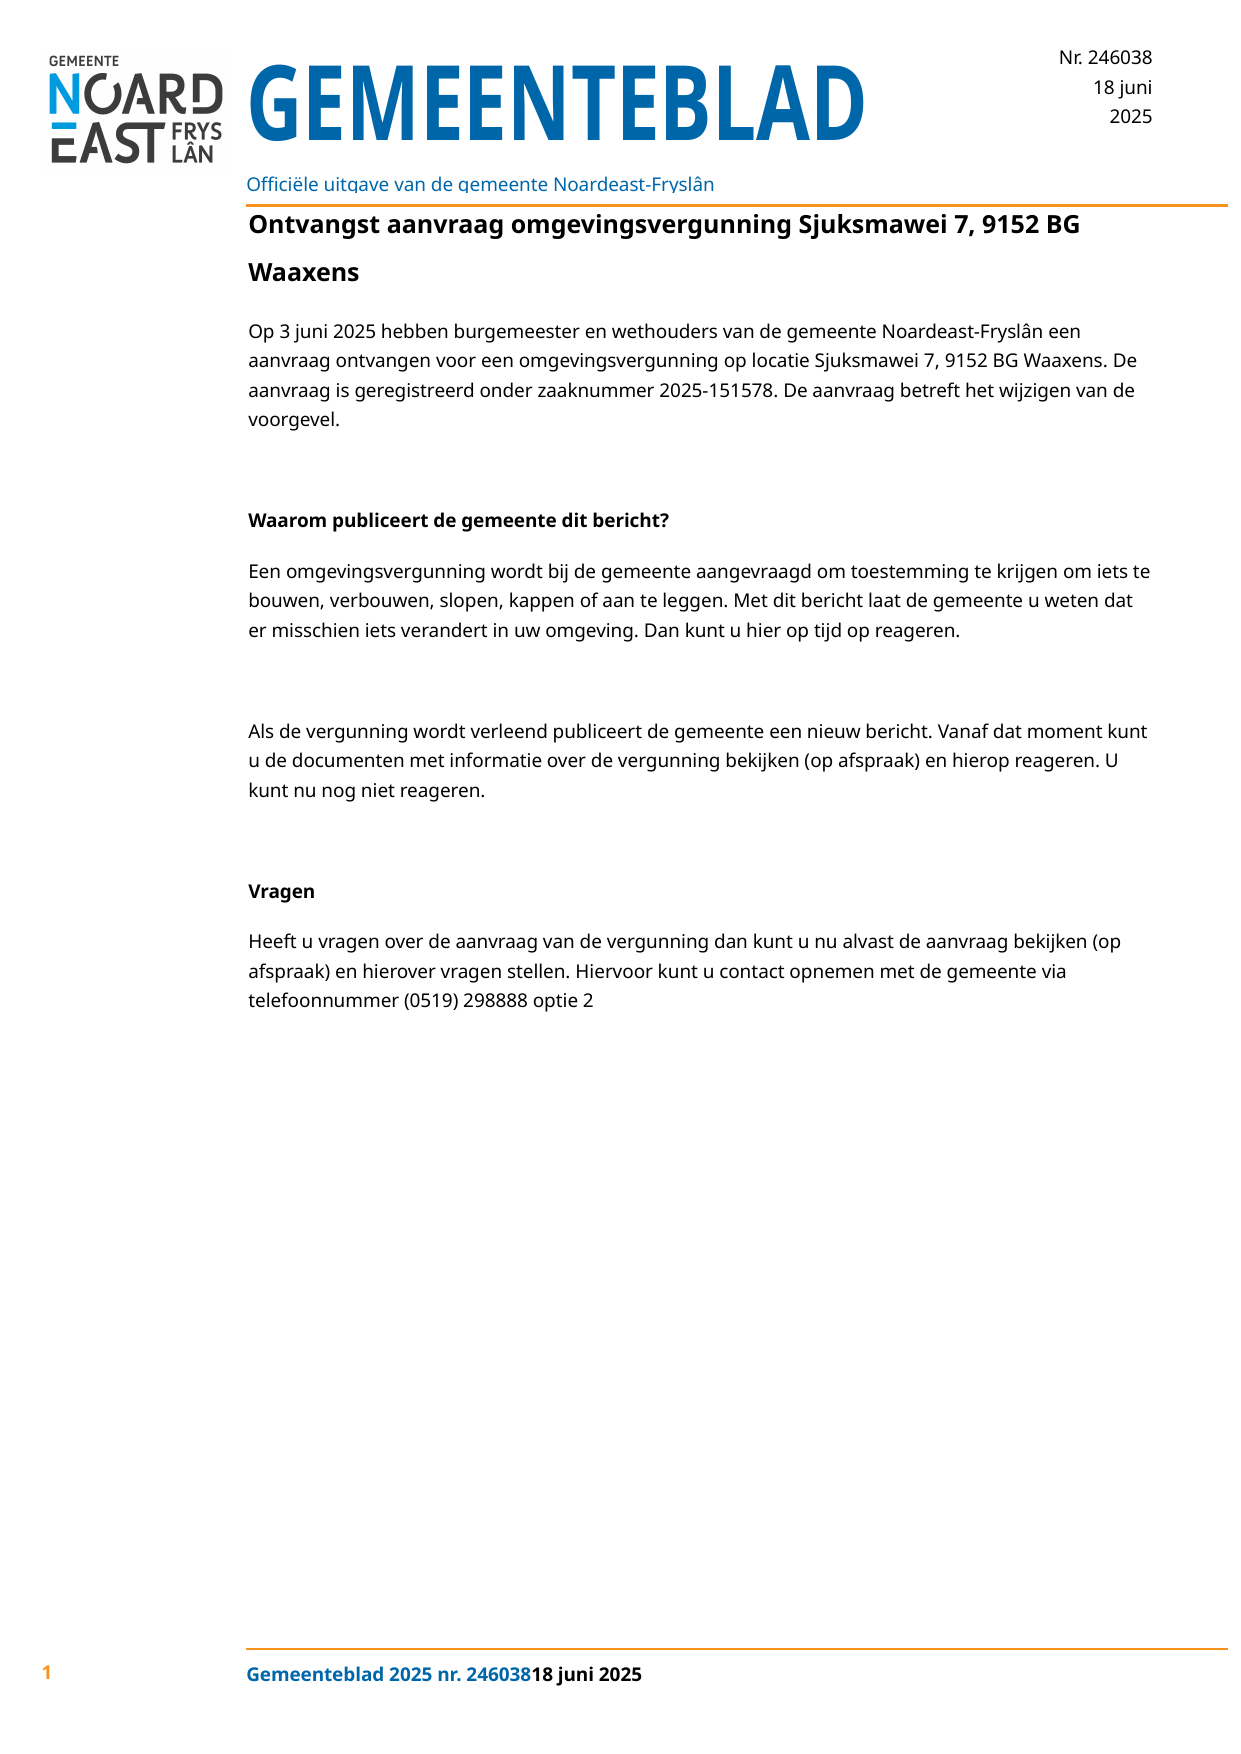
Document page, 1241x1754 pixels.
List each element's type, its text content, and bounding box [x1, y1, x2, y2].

text Op 3 juni 2025 hebben burgemeester en wethouders van de gemeente Noardeast-Fryslân een aanvraag ontvangen voor een omgevingsvergunning op locatie Sjuksmawei 7, 9152 BG Waaxens. De aanvraag is geregistreerd onder zaaknummer 2025-151578. De aanvraag betreft het wijzigen van de voorgevel. [248, 318, 1152, 432]
text Vragen [248, 878, 1152, 904]
text Heeft u vragen over de aanvraag van de vergunning dan kunt u nu alvast de aanvraag bekijken (op afspraak) en hierover vragen stellen. Hiervoor kunt u contact opnemen met de gemeente via telefoonnummer (0519) 298888 optie 2 [248, 928, 1152, 1013]
text Ontvangst aanvraag omgevingsvergunning Sjuksmawei 7, 9152 BG Waaxens [248, 207, 1152, 288]
text Waarom publiceert de gemeente dit bericht? [248, 507, 1152, 533]
text Als de vergunning wordt verleend publiceert de gemeente een nieuw bericht. Vanaf dat moment kunt u de documenten met informatie over de vergunning bekijken (op afspraak) en hierop reageren. U kunt nu nog niet reageren. [248, 718, 1152, 803]
picture [41, 47, 231, 172]
text Een omgevingsvergunning wordt bij de gemeente aangevraagd om toestemming te krijgen om iets te bouwen, verbouwen, slopen, kappen of aan te leggen. Met dit bericht laat de gemeente u weten dat er misschien iets verandert in uw omgeving. Dan kunt u hier op tijd op reageren. [248, 558, 1152, 643]
